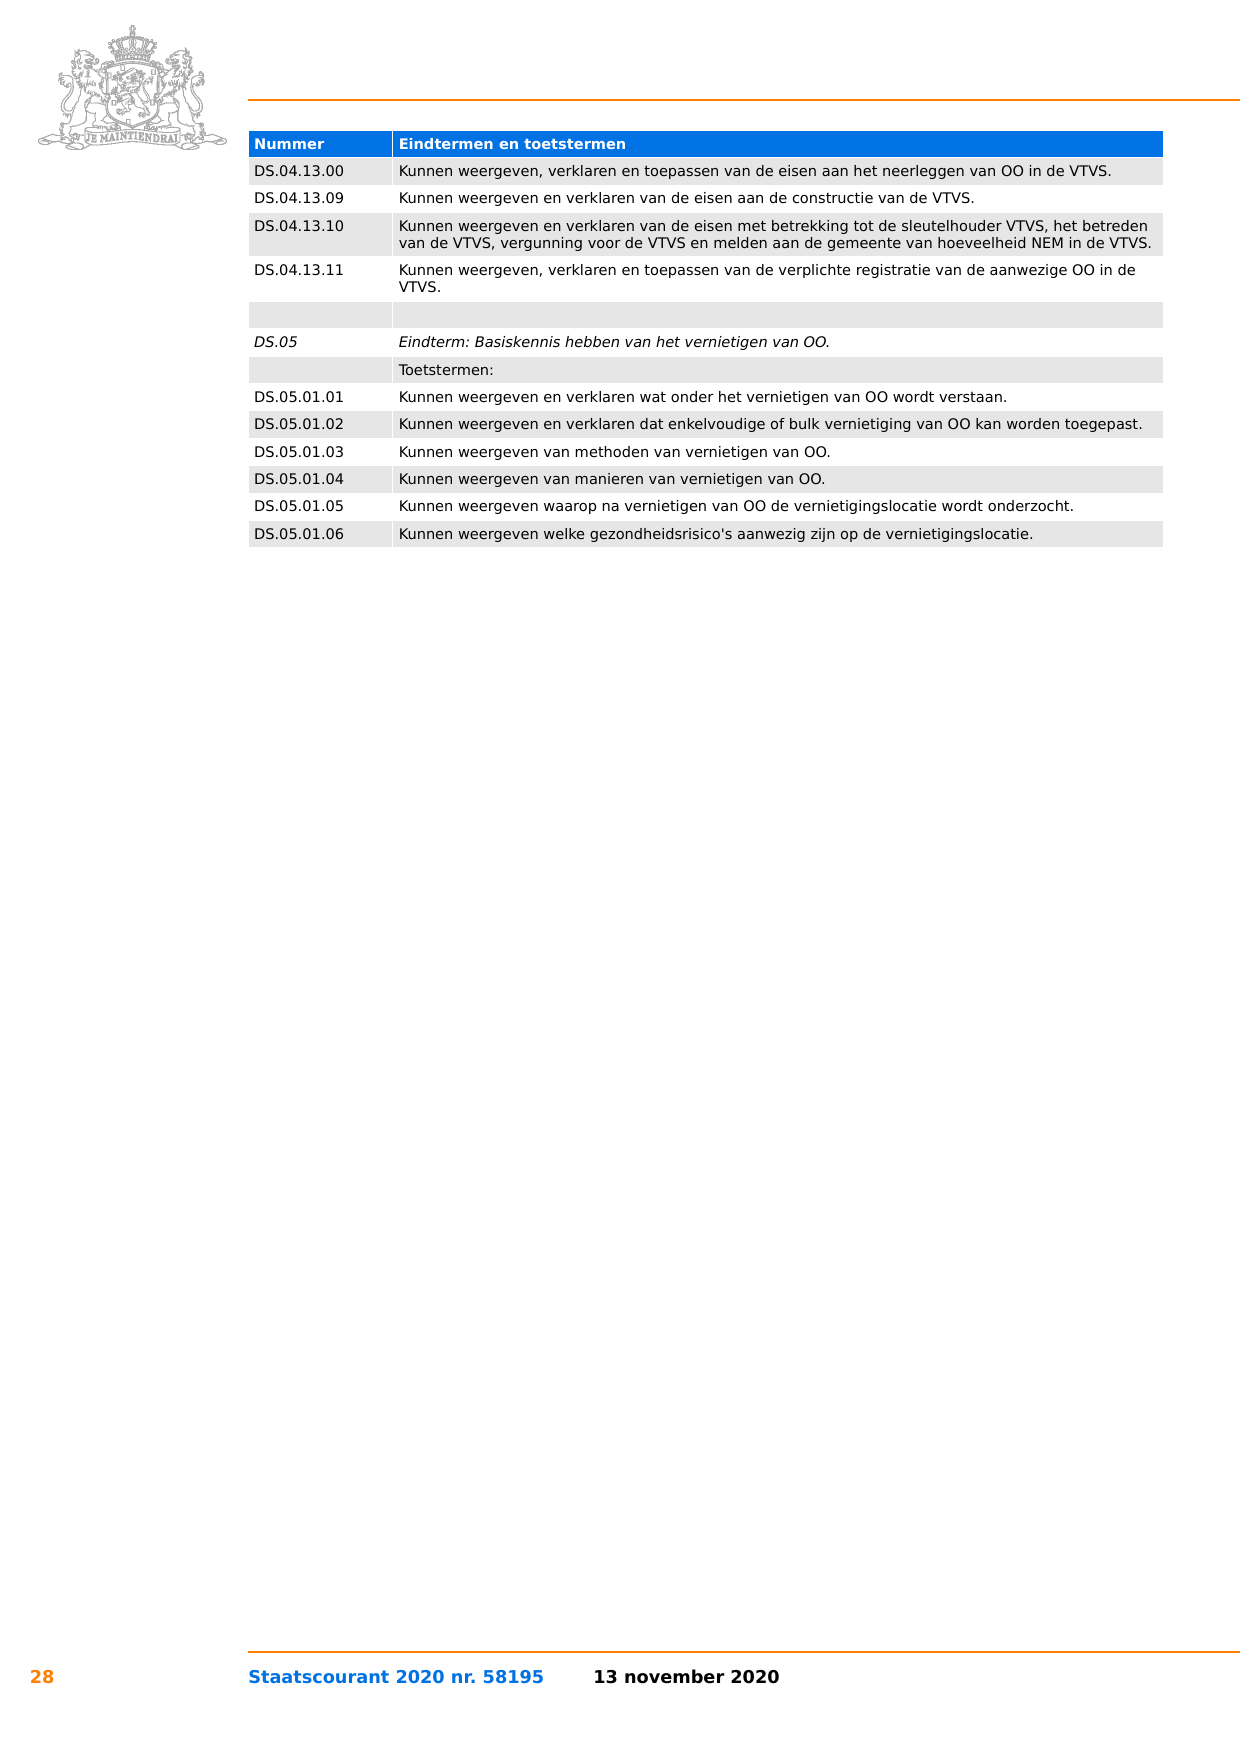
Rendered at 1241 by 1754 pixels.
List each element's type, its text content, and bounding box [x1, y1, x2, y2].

table_cell Kunnen weergeven en verklaren van de eisen met betrekking tot de sleutelhouder VTVS, het betreden van de VTVS, vergunning voor de VTVS en melden aan de gemeente van hoeveelheid NEM in de VTVS. [393, 213, 1163, 256]
table_header Nummer [249, 131, 392, 157]
table_cell DS.04.13.00 [249, 158, 392, 185]
table_header Eindtermen en toetstermen [393, 131, 1163, 157]
table_cell Kunnen weergeven van methoden van vernietigen van OO. [393, 439, 1163, 465]
table_cell DS.05.01.01 [249, 384, 392, 410]
table_cell [249, 302, 392, 328]
table_cell DS.05.01.05 [249, 494, 392, 520]
table_cell Kunnen weergeven en verklaren dat enkelvoudige of bulk vernietiging van OO kan worden toegepast. [393, 411, 1163, 438]
table_cell [393, 302, 1163, 328]
table_cell Kunnen weergeven van manieren van vernietigen van OO. [393, 466, 1163, 493]
table_cell DS.05.01.03 [249, 439, 392, 465]
table_cell [249, 357, 392, 383]
picture [38, 25, 227, 150]
table_cell Eindterm: Basiskennis hebben van het vernietigen van OO. [393, 329, 1163, 356]
table_cell Toetstermen: [393, 357, 1163, 383]
table_cell DS.05 [249, 329, 392, 356]
table_cell Kunnen weergeven waarop na vernietigen van OO de vernietigingslocatie wordt onderzocht. [393, 494, 1163, 520]
table_cell DS.05.01.02 [249, 411, 392, 438]
table_cell DS.04.13.10 [249, 213, 392, 256]
table_cell Kunnen weergeven en verklaren wat onder het vernietigen van OO wordt verstaan. [393, 384, 1163, 410]
table_cell Kunnen weergeven, verklaren en toepassen van de verplichte registratie van de aanwezige OO in de VTVS. [393, 258, 1163, 301]
table_cell DS.04.13.11 [249, 258, 392, 301]
table_cell DS.05.01.06 [249, 521, 392, 547]
table_cell Kunnen weergeven, verklaren en toepassen van de eisen aan het neerleggen van OO in de VTVS. [393, 158, 1163, 185]
table_cell Kunnen weergeven en verklaren van de eisen aan de constructie van de VTVS. [393, 186, 1163, 212]
table_cell Kunnen weergeven welke gezondheidsrisico's aanwezig zijn op de vernietigingslocatie. [393, 521, 1163, 547]
table_cell DS.05.01.04 [249, 466, 392, 493]
table_cell DS.04.13.09 [249, 186, 392, 212]
